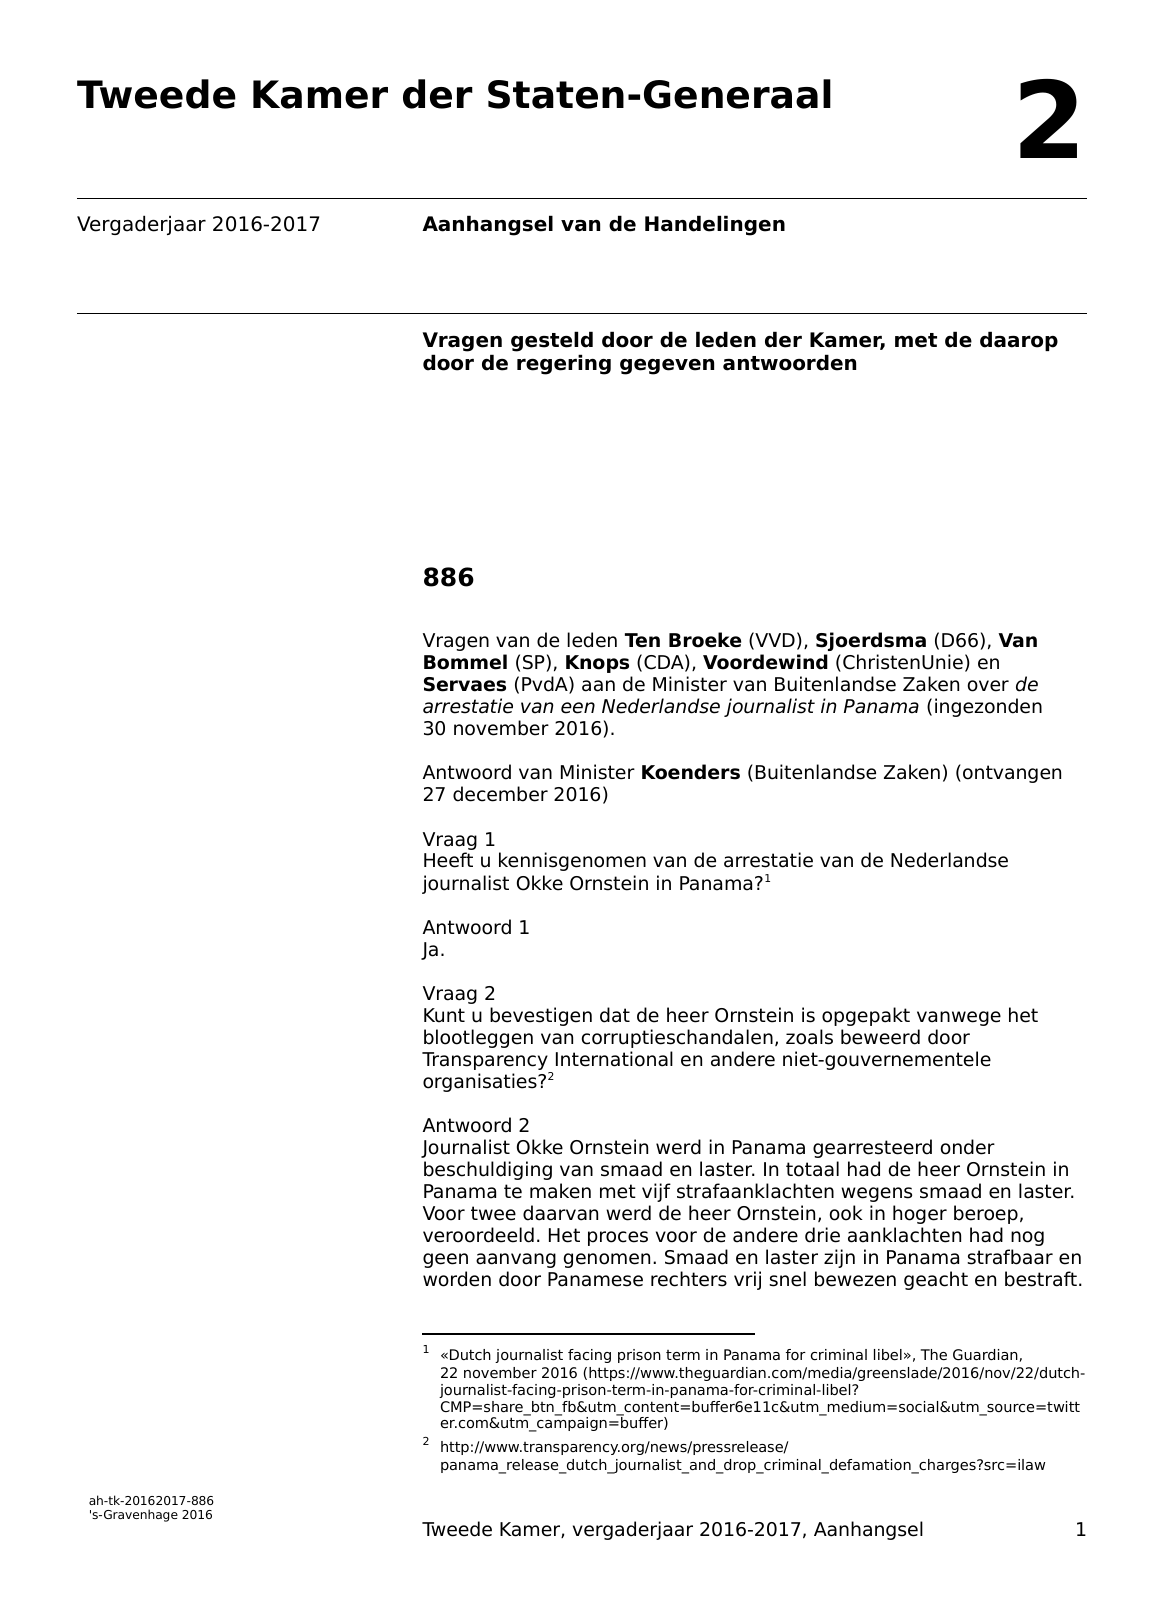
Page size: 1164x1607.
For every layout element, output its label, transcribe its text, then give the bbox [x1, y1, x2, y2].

text Ja. [422, 938, 1087, 961]
table_header Tweede Kamer der Staten-Generaal [77, 59, 886, 198]
table_cell Vergaderjaar 2016-2017 [77, 199, 422, 313]
text Kunt u bevestigen dat de heer Ornstein is opgepakt vanwege het blootleggen van corruptieschandalen, zoals beweerd door Transparency International en andere niet-gouvernementele organisaties? [422, 1005, 1087, 1093]
text «Dutch journalist facing prison term in Panama for criminal libel», The Guardian, 22 november 2016 (https://www.theguardian.com/media/greenslade/2016/nov/22/dutch-journalist-facing-prison-term-in-panama-for-criminal-libel?CMP=share_btn_fb&utm_content=buffer6e11c&utm_medium=social&utm_source=twitter.com&utm_campaign=buffer) [422, 1343, 1087, 1432]
text Vraag 2 [422, 983, 1087, 1005]
text Antwoord 2 [422, 1115, 1087, 1137]
table_cell Vragen gesteld door de leden der Kamer, met de daarop door de regering gegeven antwoorden [422, 314, 1087, 375]
table_header 2 [886, 59, 1087, 198]
text Antwoord 1 [422, 917, 1087, 938]
text ah-tk-20162017-886 [88, 1494, 323, 1508]
text Journalist Okke Ornstein werd in Panama gearresteerd onder beschuldiging van smaad en laster. In totaal had de heer Ornstein in Panama te maken met vijf strafaanklachten wegens smaad en laster. Voor twee daarvan werd de heer Ornstein, ook in hoger beroep, veroordeeld. Het proces voor de andere drie aanklachten had nog geen aanvang genomen. Smaad en laster zijn in Panama strafbaar en worden door Panamese rechters vrij snel bewezen geacht en bestraft. [422, 1137, 1087, 1291]
text Vragen van de leden Ten Broeke (VVD), Sjoerdsma (D66), Van Bommel (SP), Knops (CDA), Voordewind (ChristenUnie) en Servaes (PvdA) aan de Minister van Buitenlandse Zaken over de arrestatie van een Nederlandse journalist in Panama (ingezonden 30 november 2016). [422, 630, 1087, 740]
text 's-Gravenhage 2016 [88, 1508, 323, 1522]
text Vraag 1 [422, 828, 1087, 850]
text Antwoord van Minister Koenders (Buitenlandse Zaken) (ontvangen 27 december 2016) [422, 762, 1087, 806]
text Heeft u kennisgenomen van de arrestatie van de Nederlandse journalist Okke Ornstein in Panama? [422, 850, 1087, 894]
table_cell [77, 314, 422, 375]
text 886 [422, 563, 1087, 592]
table_cell Aanhangsel van de Handelingen [422, 199, 1087, 313]
text http://www.transparency.org/news/pressrelease/panama_release_dutch_journalist_and_drop_criminal_defamation_charges?src=ilaw [422, 1435, 1087, 1474]
